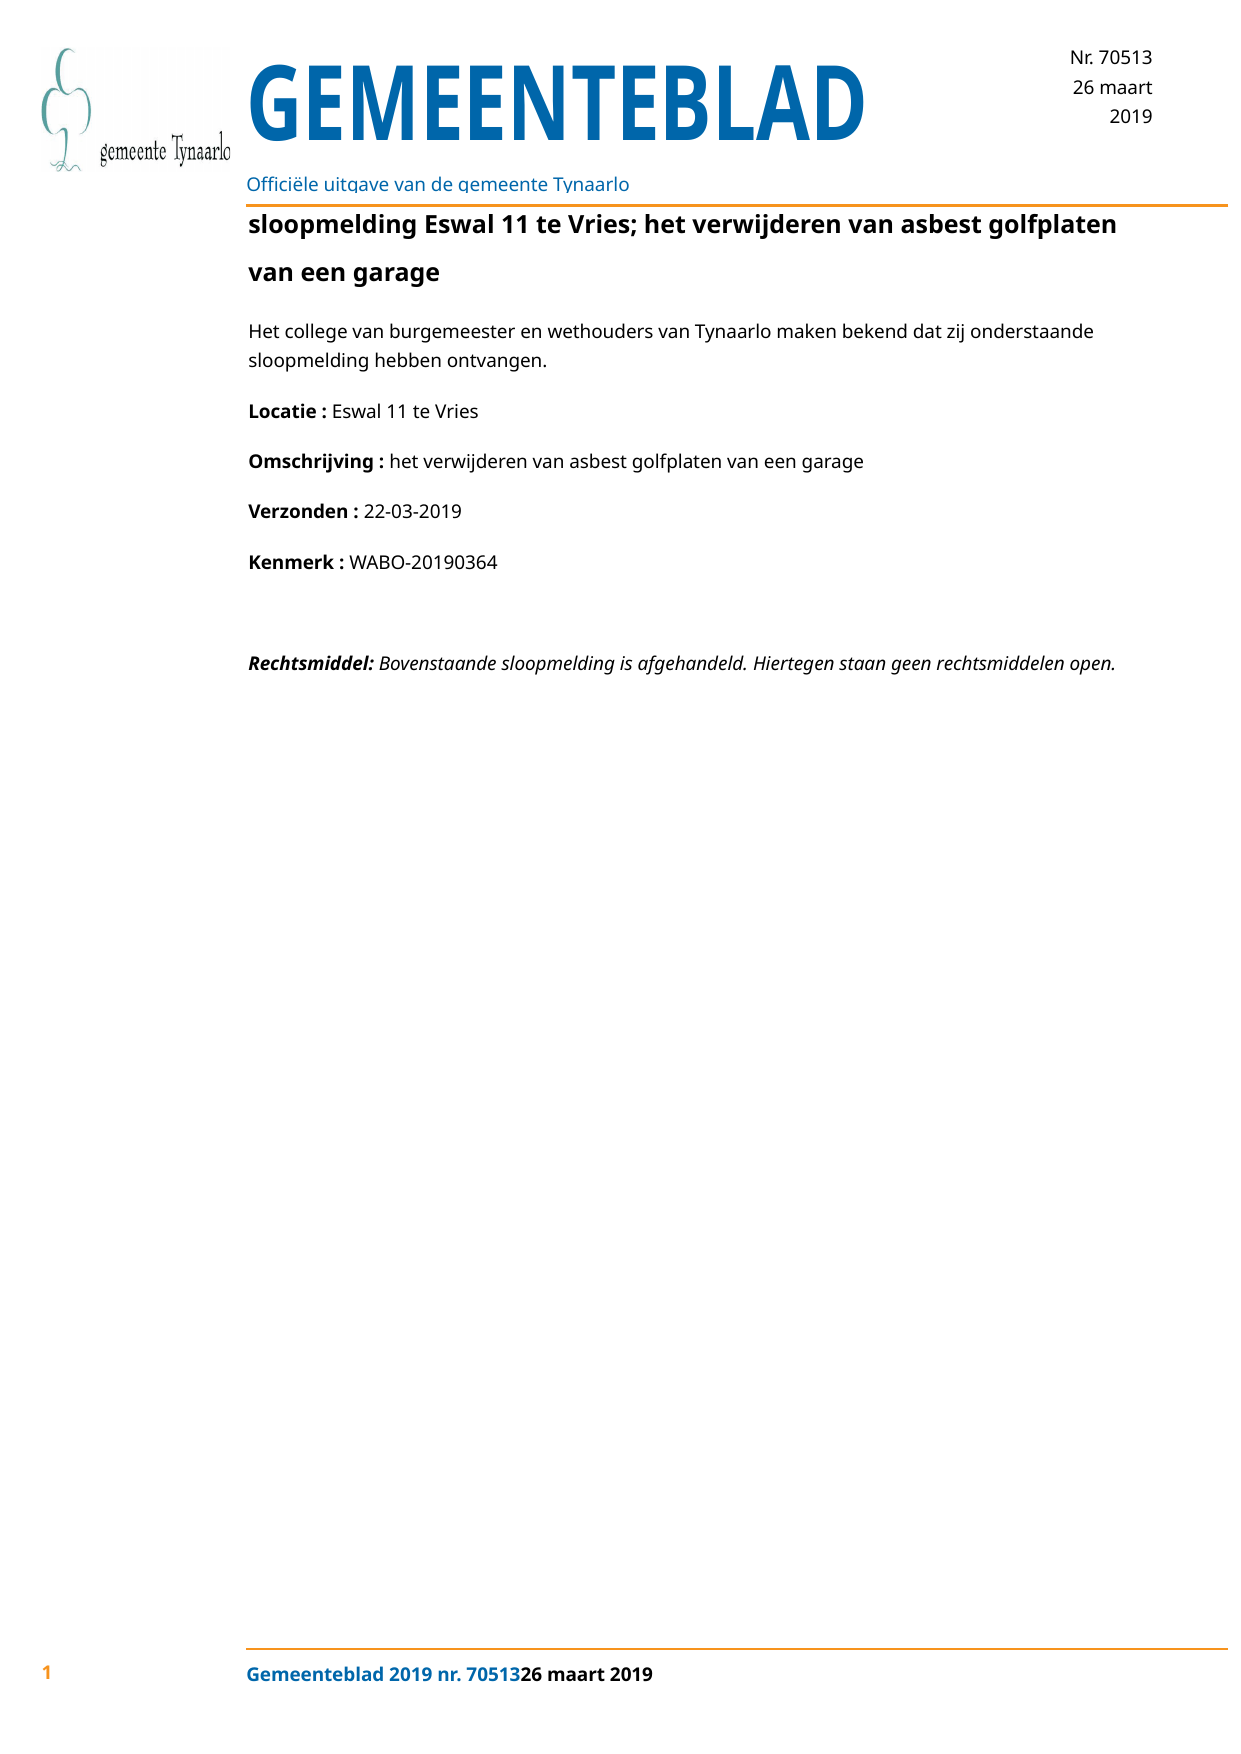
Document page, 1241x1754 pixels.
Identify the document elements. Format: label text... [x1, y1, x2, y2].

text Kenmerk : WABO-20190364 [248, 549, 1152, 575]
text sloopmelding Eswal 11 te Vries; het verwijderen van asbest golfplaten van een garage [248, 207, 1152, 288]
text Rechtsmiddel: Bovenstaande sloopmelding is afgehandeld. Hiertegen staan geen rechtsmiddelen open. [248, 650, 1152, 676]
text Locatie : Eswal 11 te Vries [248, 398, 1152, 424]
text Omschrijving : het verwijderen van asbest golfplaten van een garage [248, 448, 1152, 474]
text Het college van burgemeester en wethouders van Tynaarlo maken bekend dat zij onderstaande sloopmelding hebben ontvangen. [248, 318, 1152, 373]
picture [41, 47, 231, 172]
text Verzonden : 22-03-2019 [248, 499, 1152, 524]
